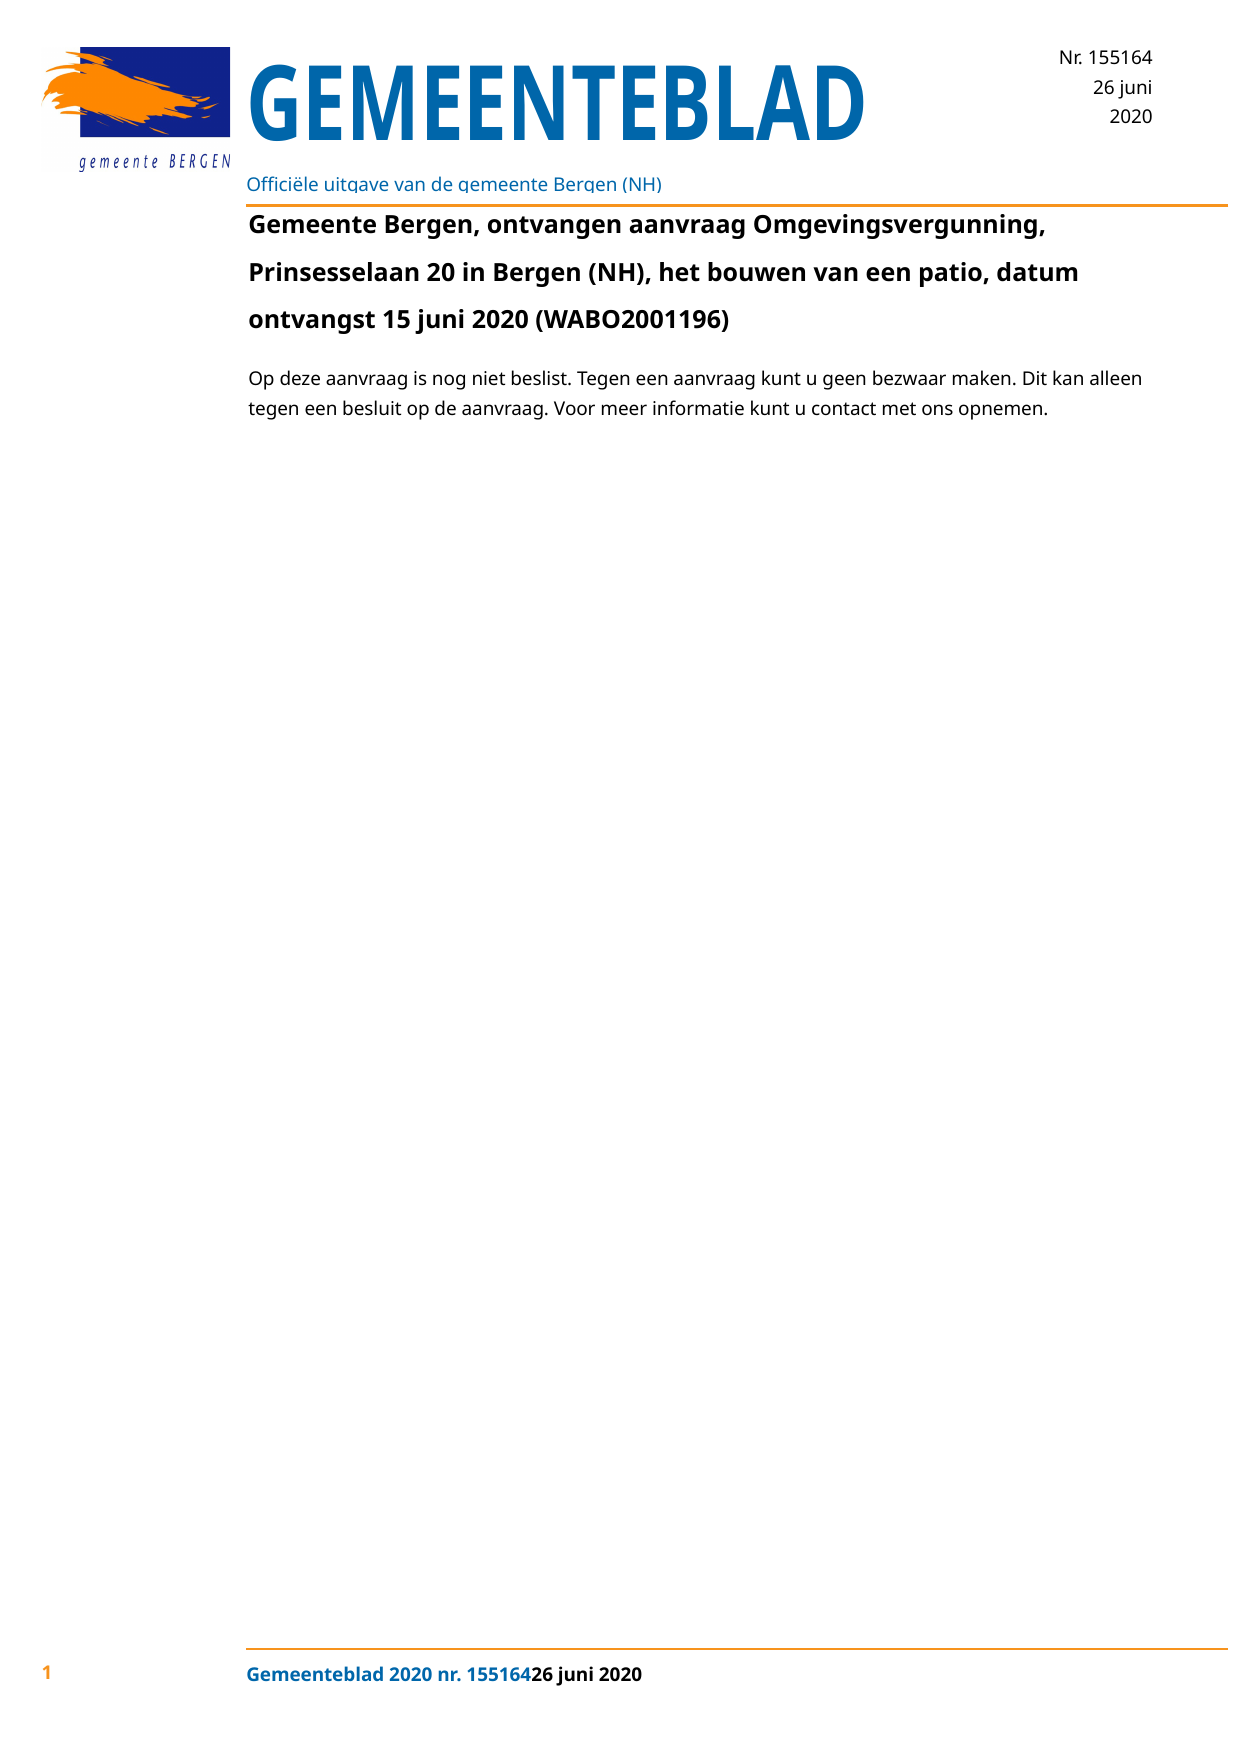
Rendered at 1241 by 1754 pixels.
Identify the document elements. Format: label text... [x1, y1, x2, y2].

text Op deze aanvraag is nog niet beslist. Tegen een aanvraag kunt u geen bezwaar maken. Dit kan alleen tegen een besluit op de aanvraag. Voor meer informatie kunt u contact met ons opnemen. [248, 366, 1152, 421]
picture [41, 47, 231, 172]
text Gemeente Bergen, ontvangen aanvraag Omgevingsvergunning, Prinsesselaan 20 in Bergen (NH), het bouwen van een patio, datum ontvangst 15 juni 2020 (WABO2001196) [248, 207, 1152, 336]
